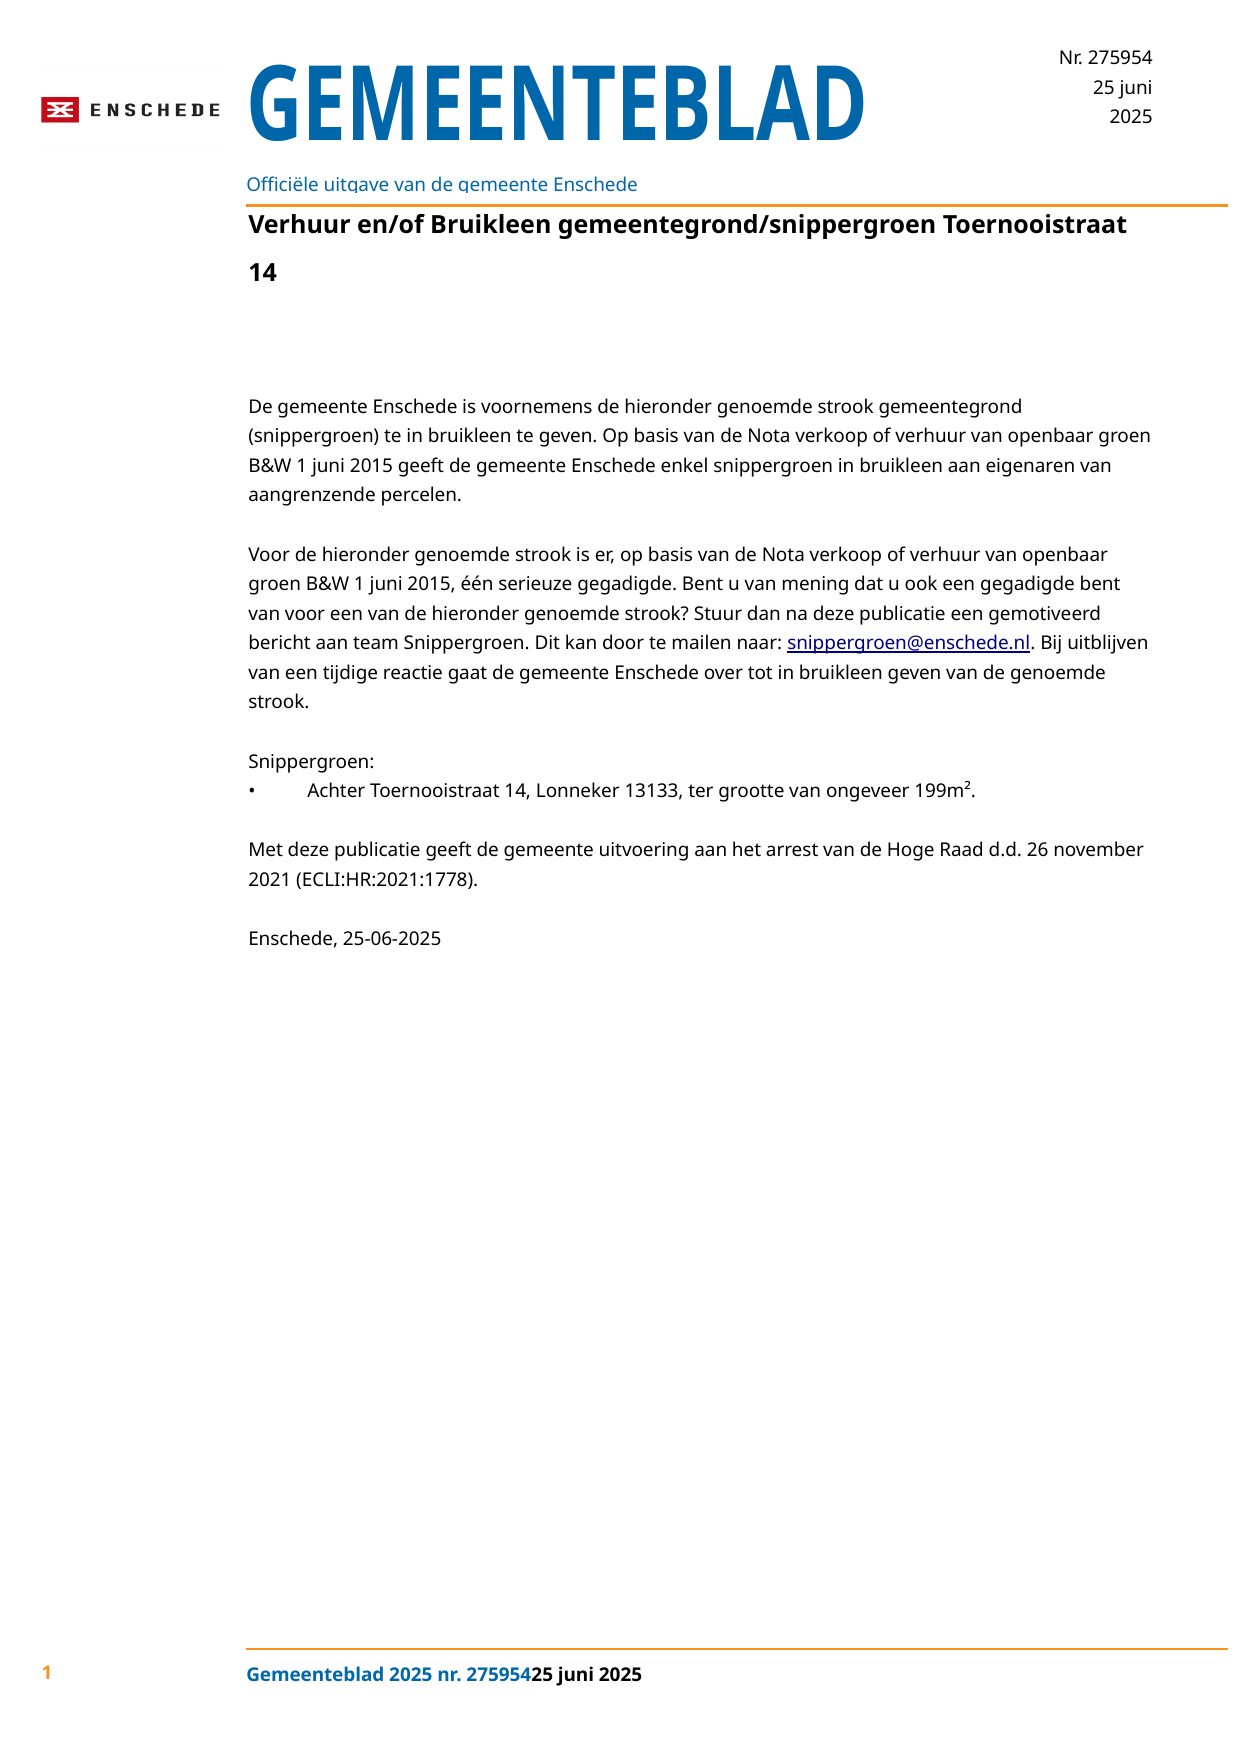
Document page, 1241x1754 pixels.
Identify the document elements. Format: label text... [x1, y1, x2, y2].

text Snippergroen: [248, 748, 1152, 774]
text Voor de hieronder genoemde strook is er, op basis van de Nota verkoop of verhuur van openbaar groen B&W 1 juni 2015, één serieuze gegadigde. Bent u van mening dat u ook een gegadigde bent van voor een van de hieronder genoemde strook? Stuur dan na deze publicatie een gemotiveerd bericht aan team Snippergroen. Dit kan door te mailen naar: snippergroen@enschede.nl. Bij uitblijven van een tijdige reactie gaat de gemeente Enschede over tot in bruikleen geven van de genoemde strook. [248, 541, 1152, 714]
text Met deze publicatie geeft de gemeente uitvoering aan het arrest van de Hoge Raad d.d. 26 november 2021 (ECLI:HR:2021:1778). [248, 837, 1152, 892]
text De gemeente Enschede is voornemens de hieronder genoemde strook gemeentegrond (snippergroen) te in bruikleen te geven. Op basis van de Nota verkoop of verhuur van openbaar groen B&W 1 juni 2015 geeft de gemeente Enschede enkel snippergroen in bruikleen aan eigenaren van aangrenzende percelen. [248, 393, 1152, 507]
text Verhuur en/of Bruikleen gemeentegrond/snippergroen Toernooistraat 14 [248, 207, 1152, 288]
list Achter Toernooistraat 14, Lonneker 13133, ter grootte van ongeveer 199m². [248, 777, 1152, 803]
picture [41, 47, 231, 172]
text Enschede, 25-06-2025 [248, 925, 1152, 951]
